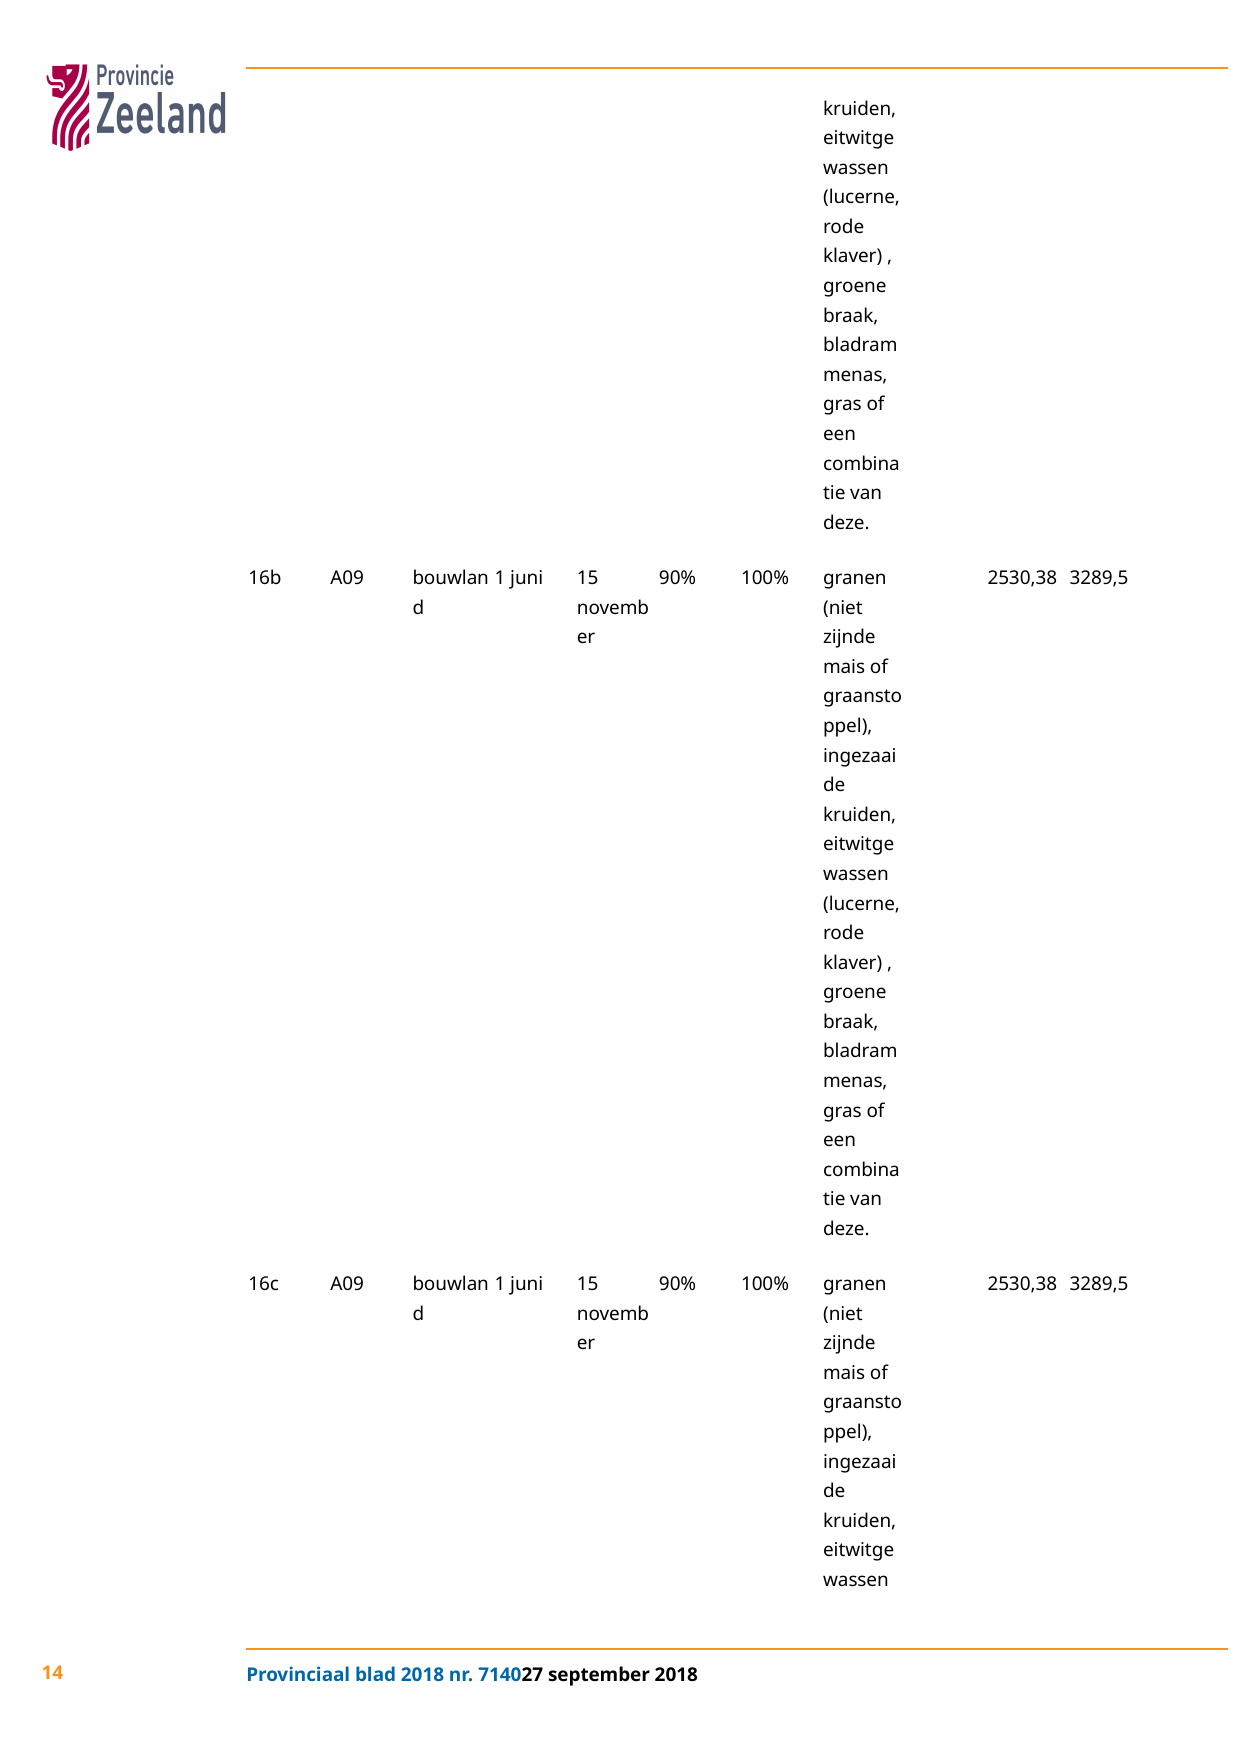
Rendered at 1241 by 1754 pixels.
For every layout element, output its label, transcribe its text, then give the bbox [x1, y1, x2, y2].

table_cell [987, 95, 1069, 535]
table_cell bouwland [412, 535, 494, 1241]
table_cell A09 [330, 1241, 412, 1592]
table_cell bouwland [412, 1241, 494, 1592]
table_cell [1069, 95, 1152, 535]
table_cell granen (niet zijnde mais of graanstoppel), ingezaaide kruiden, eitwitgewassen [823, 1241, 905, 1592]
table_cell granen (niet zijnde mais of graanstoppel), ingezaaide kruiden, eitwitgewassen (lucerne, rode klaver) , groene braak, bladrammenas, gras of een combinatie van deze. [823, 535, 905, 1241]
table_cell [905, 95, 987, 535]
table_cell [905, 535, 987, 1241]
table_cell 100% [741, 1241, 823, 1592]
table_cell 100% [741, 535, 823, 1241]
table_cell 1 juni [494, 535, 577, 1241]
table_cell 90% [659, 1241, 741, 1592]
table_cell 2530,38 [987, 535, 1069, 1241]
table_cell 15 november [577, 1241, 659, 1592]
table_cell 16c [248, 1241, 330, 1592]
table_cell 90% [659, 535, 741, 1241]
table_cell [494, 95, 577, 535]
table_cell A09 [330, 535, 412, 1241]
table_cell 2530,38 [987, 1241, 1069, 1592]
table_cell 16b [248, 535, 330, 1241]
table_cell [330, 95, 412, 535]
table_cell 1 juni [494, 1241, 577, 1592]
table_cell 15 november [577, 535, 659, 1241]
table_cell [412, 95, 494, 535]
table_cell 3289,5 [1069, 1241, 1152, 1592]
table_cell [659, 95, 741, 535]
picture [41, 47, 231, 172]
table_cell 3289,5 [1069, 535, 1152, 1241]
table_cell [577, 95, 659, 535]
table_cell [741, 95, 823, 535]
table_cell [905, 1241, 987, 1592]
table_cell [248, 95, 330, 535]
table_cell kruiden, eitwitgewassen (lucerne, rode klaver) , groene braak, bladrammenas, gras of een combinatie van deze. [823, 95, 905, 535]
